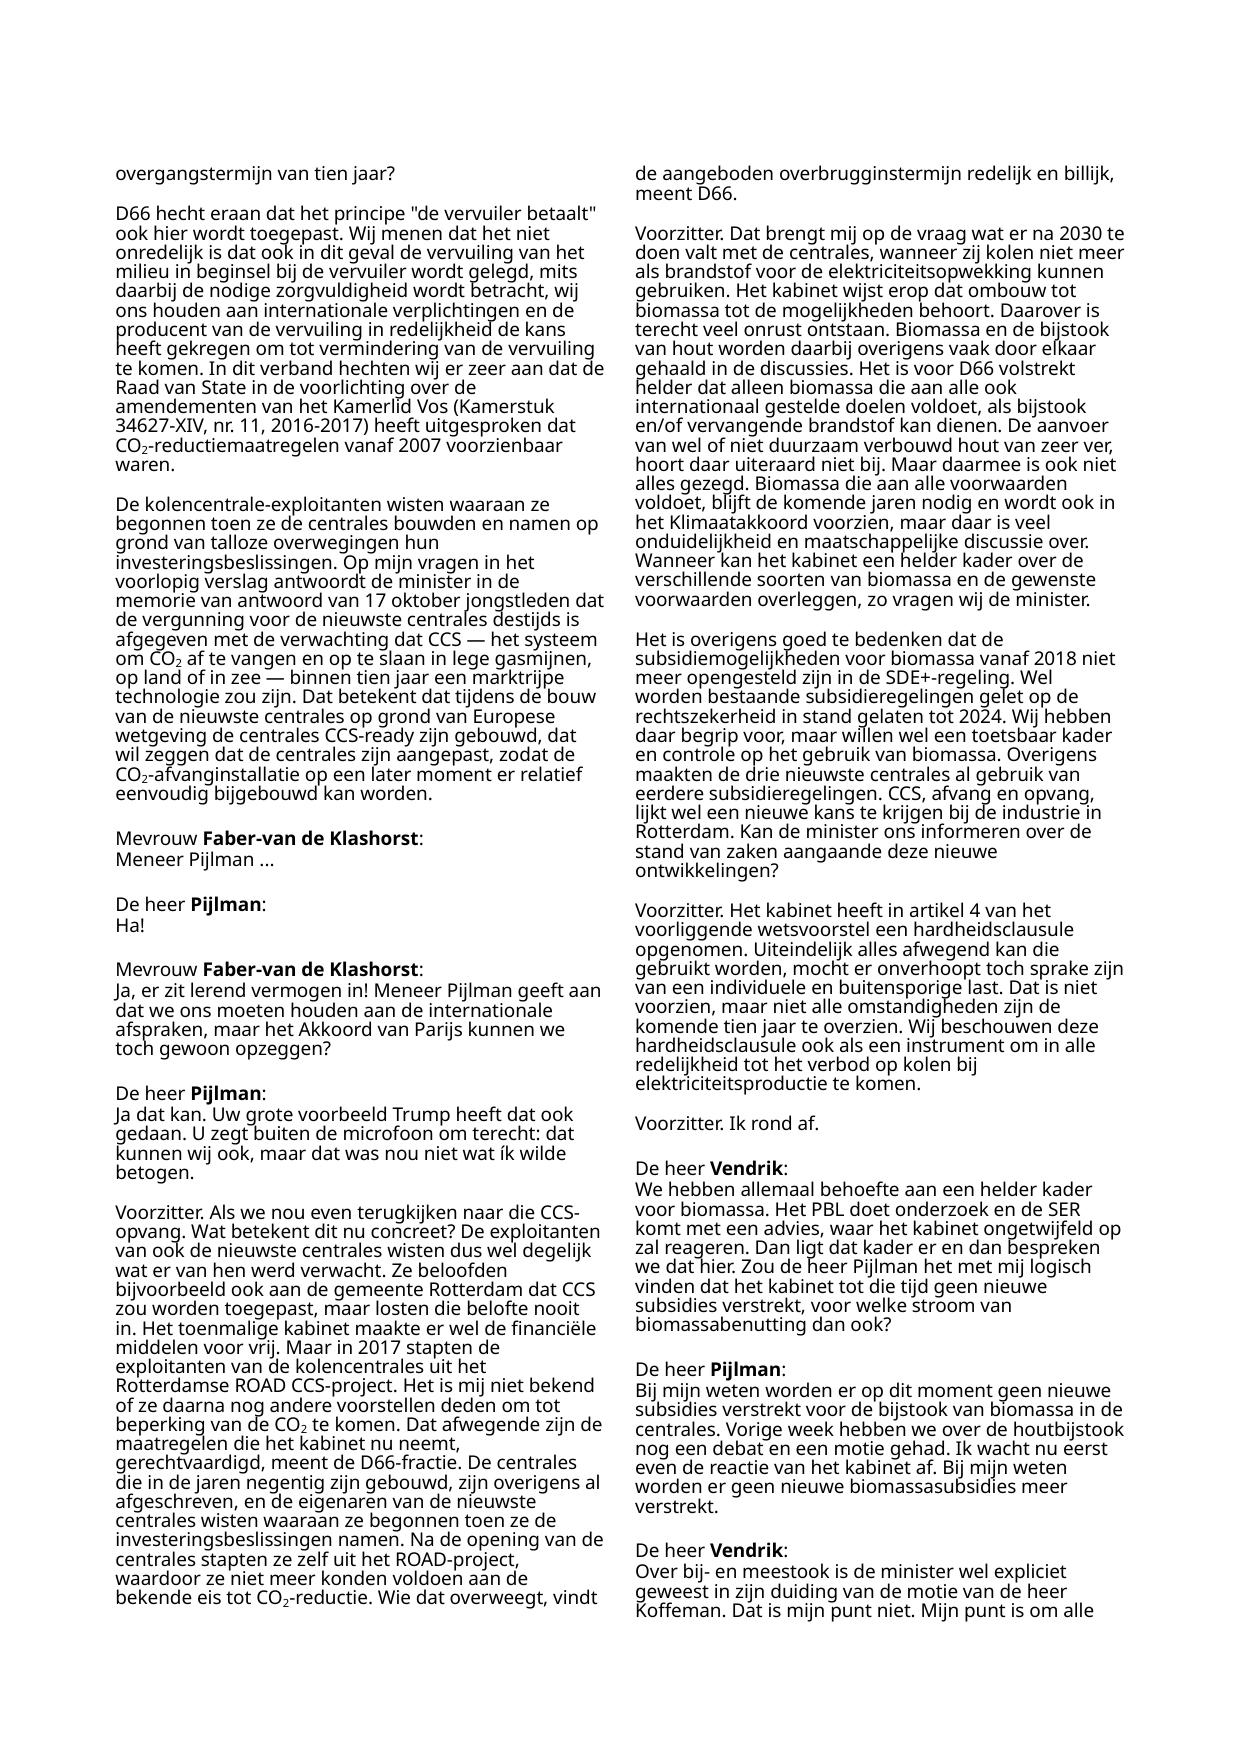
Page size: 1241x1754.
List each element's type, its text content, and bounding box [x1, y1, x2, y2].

text Het is overigens goed te bedenken dat de subsidiemogelijkheden voor biomassa vanaf 2018 niet meer opengesteld zijn in de SDE+-regeling. Wel worden bestaande subsidieregelingen gelet op de rechtszekerheid in stand gelaten tot 2024. Wij hebben daar begrip voor, maar willen wel een toetsbaar kader en controle op het gebruik van biomassa. Overigens maakten de drie nieuwste centrales al gebruik van eerdere subsidieregelingen. CCS, afvang en opvang, lijkt wel een nieuwe kans te krijgen bij de industrie in Rotterdam. Kan de minister ons informeren over de stand van zaken aangaande deze nieuwe ontwikkelingen? [635, 631, 1125, 881]
text De heer Vendrik: [635, 1538, 1125, 1563]
text Voorzitter. Dat brengt mij op de vraag wat er na 2030 te doen valt met de centrales, wanneer zij kolen niet meer als brandstof voor de elektriciteitsopwekking kunnen gebruiken. Het kabinet wijst erop dat ombouw tot biomassa tot de mogelijkheden behoort. Daarover is terecht veel onrust ontstaan. Biomassa en de bijstook van hout worden daarbij overigens vaak door elkaar gehaald in de discussies. Het is voor D66 volstrekt helder dat alleen biomassa die aan alle ook internationaal gestelde doelen voldoet, als bijstook en/of vervangende brandstof kan dienen. De aanvoer van wel of niet duurzaam verbouwd hout van zeer ver, hoort daar uiteraard niet bij. Maar daarmee is ook niet alles gezegd. Biomassa die aan alle voorwaarden voldoet, blijft de komende jaren nodig en wordt ook in het Klimaatakkoord voorzien, maar daar is veel onduidelijkheid en maatschappelijke discussie over. Wanneer kan het kabinet een helder kader over de verschillende soorten van biomassa en de gewenste voorwaarden overleggen, zo vragen wij de minister. [635, 224, 1125, 610]
text De heer Vendrik: [635, 1156, 1125, 1181]
text De heer Pijlman: [115, 1080, 605, 1106]
text Voorzitter. Ik rond af. [635, 1115, 1125, 1135]
text Mevrouw Faber-van de Klashorst: [115, 825, 605, 851]
text De heer Pijlman: [115, 891, 605, 917]
text Ha! [115, 917, 605, 936]
text De heer Pijlman: [635, 1356, 1125, 1382]
text Ja dat kan. Uw grote voorbeeld Trump heeft dat ook gedaan. U zegt buiten de microfoon om terecht: dat kunnen wij ook, maar dat was nou niet wat ík wilde betogen. [115, 1106, 605, 1183]
text Mevrouw Faber-van de Klashorst: [115, 957, 605, 982]
text Ja, er zit lerend vermogen in! Meneer Pijlman geeft aan dat we ons moeten houden aan de internationale afspraken, maar het Akkoord van Parijs kunnen we toch gewoon opzeggen? [115, 982, 605, 1059]
text overgangstermijn van tien jaar? [115, 165, 605, 184]
text Voorzitter. Als we nou even terugkijken naar die CCS-opvang. Wat betekent dit nu concreet? De exploitanten van ook de nieuwste centrales wisten dus wel degelijk wat er van hen werd verwacht. Ze beloofden bijvoorbeeld ook aan de gemeente Rotterdam dat CCS zou worden toegepast, maar losten die belofte nooit in. Het toenmalige kabinet maakte er wel de financiële middelen voor vrij. Maar in 2017 stapten de exploitanten van de kolencentrales uit het Rotterdamse ROAD CCS-project. Het is mij niet bekend of ze daarna nog andere voorstellen deden om tot beperking van de CO2 te komen. Dat afwegende zijn de maatregelen die het kabinet nu neemt, gerechtvaardigd, meent de D66-fractie. De centrales die in de jaren negentig zijn gebouwd, zijn overigens al afgeschreven, en de eigenaren van de nieuwste centrales wisten waaraan ze begonnen toen ze de investeringsbeslissingen namen. Na de opening van de centrales stapten ze zelf uit het ROAD-project, waardoor ze niet meer konden voldoen aan de bekende eis tot CO2-reductie. Wie dat overweegt, vindt [115, 1204, 605, 1608]
text Meneer Pijlman ... [115, 851, 605, 870]
text Bij mijn weten worden er op dit moment geen nieuwe subsidies verstrekt voor de bijstook van biomassa in de centrales. Vorige week hebben we over de houtbijstook nog een debat en een motie gehad. Ik wacht nu eerst even de reactie van het kabinet af. Bij mijn weten worden er geen nieuwe biomassasubsidies meer verstrekt. [635, 1382, 1125, 1517]
text D66 hecht eraan dat het principe "de vervuiler betaalt" ook hier wordt toegepast. Wij menen dat het niet onredelijk is dat ook in dit geval de vervuiling van het milieu in beginsel bij de vervuiler wordt gelegd, mits daarbij de nodige zorgvuldigheid wordt betracht, wij ons houden aan internationale verplichtingen en de producent van de vervuiling in redelijkheid de kans heeft gekregen om tot vermindering van de vervuiling te komen. In dit verband hechten wij er zeer aan dat de Raad van State in de voorlichting over de amendementen van het Kamerlid Vos (Kamerstuk 34627-XIV, nr. 11, 2016-2017) heeft uitgesproken dat CO2-reductiemaatregelen vanaf 2007 voorzienbaar waren. [115, 205, 605, 475]
text de aangeboden overbrugginstermijn redelijk en billijk, meent D66. [635, 165, 1125, 204]
text Voorzitter. Het kabinet heeft in artikel 4 van het voorliggende wetsvoorstel een hardheidsclausule opgenomen. Uiteindelijk alles afwegend kan die gebruikt worden, mocht er onverhoopt toch sprake zijn van een individuele en buitensporige last. Dat is niet voorzien, maar niet alle omstandigheden zijn de komende tien jaar te overzien. Wij beschouwen deze hardheidsclausule ook als een instrument om in alle redelijkheid tot het verbod op kolen bij elektriciteitsproductie te komen. [635, 902, 1125, 1095]
text We hebben allemaal behoefte aan een helder kader voor biomassa. Het PBL doet onderzoek en de SER komt met een advies, waar het kabinet ongetwijfeld op zal reageren. Dan ligt dat kader er en dan bespreken we dat hier. Zou de heer Pijlman het met mij logisch vinden dat het kabinet tot die tijd geen nieuwe subsidies verstrekt, voor welke stroom van biomassabenutting dan ook? [635, 1181, 1125, 1335]
text Over bij- en meestook is de minister wel expliciet geweest in zijn duiding van de motie van de heer Koffeman. Dat is mijn punt niet. Mijn punt is om alle [635, 1563, 1125, 1621]
text De kolencentrale-exploitanten wisten waaraan ze begonnen toen ze de centrales bouwden en namen op grond van talloze overwegingen hun investeringsbeslissingen. Op mijn vragen in het voorlopig verslag antwoordt de minister in de memorie van antwoord van 17 oktober jongstleden dat de vergunning voor de nieuwste centrales destijds is afgegeven met de verwachting dat CCS — het systeem om CO2 af te vangen en op te slaan in lege gasmijnen, op land of in zee — binnen tien jaar een marktrijpe technologie zou zijn. Dat betekent dat tijdens de bouw van de nieuwste centrales op grond van Europese wetgeving de centrales CCS-ready zijn gebouwd, dat wil zeggen dat de centrales zijn aangepast, zodat de CO2-afvanginstallatie op een later moment er relatief eenvoudig bijgebouwd kan worden. [115, 496, 605, 804]
